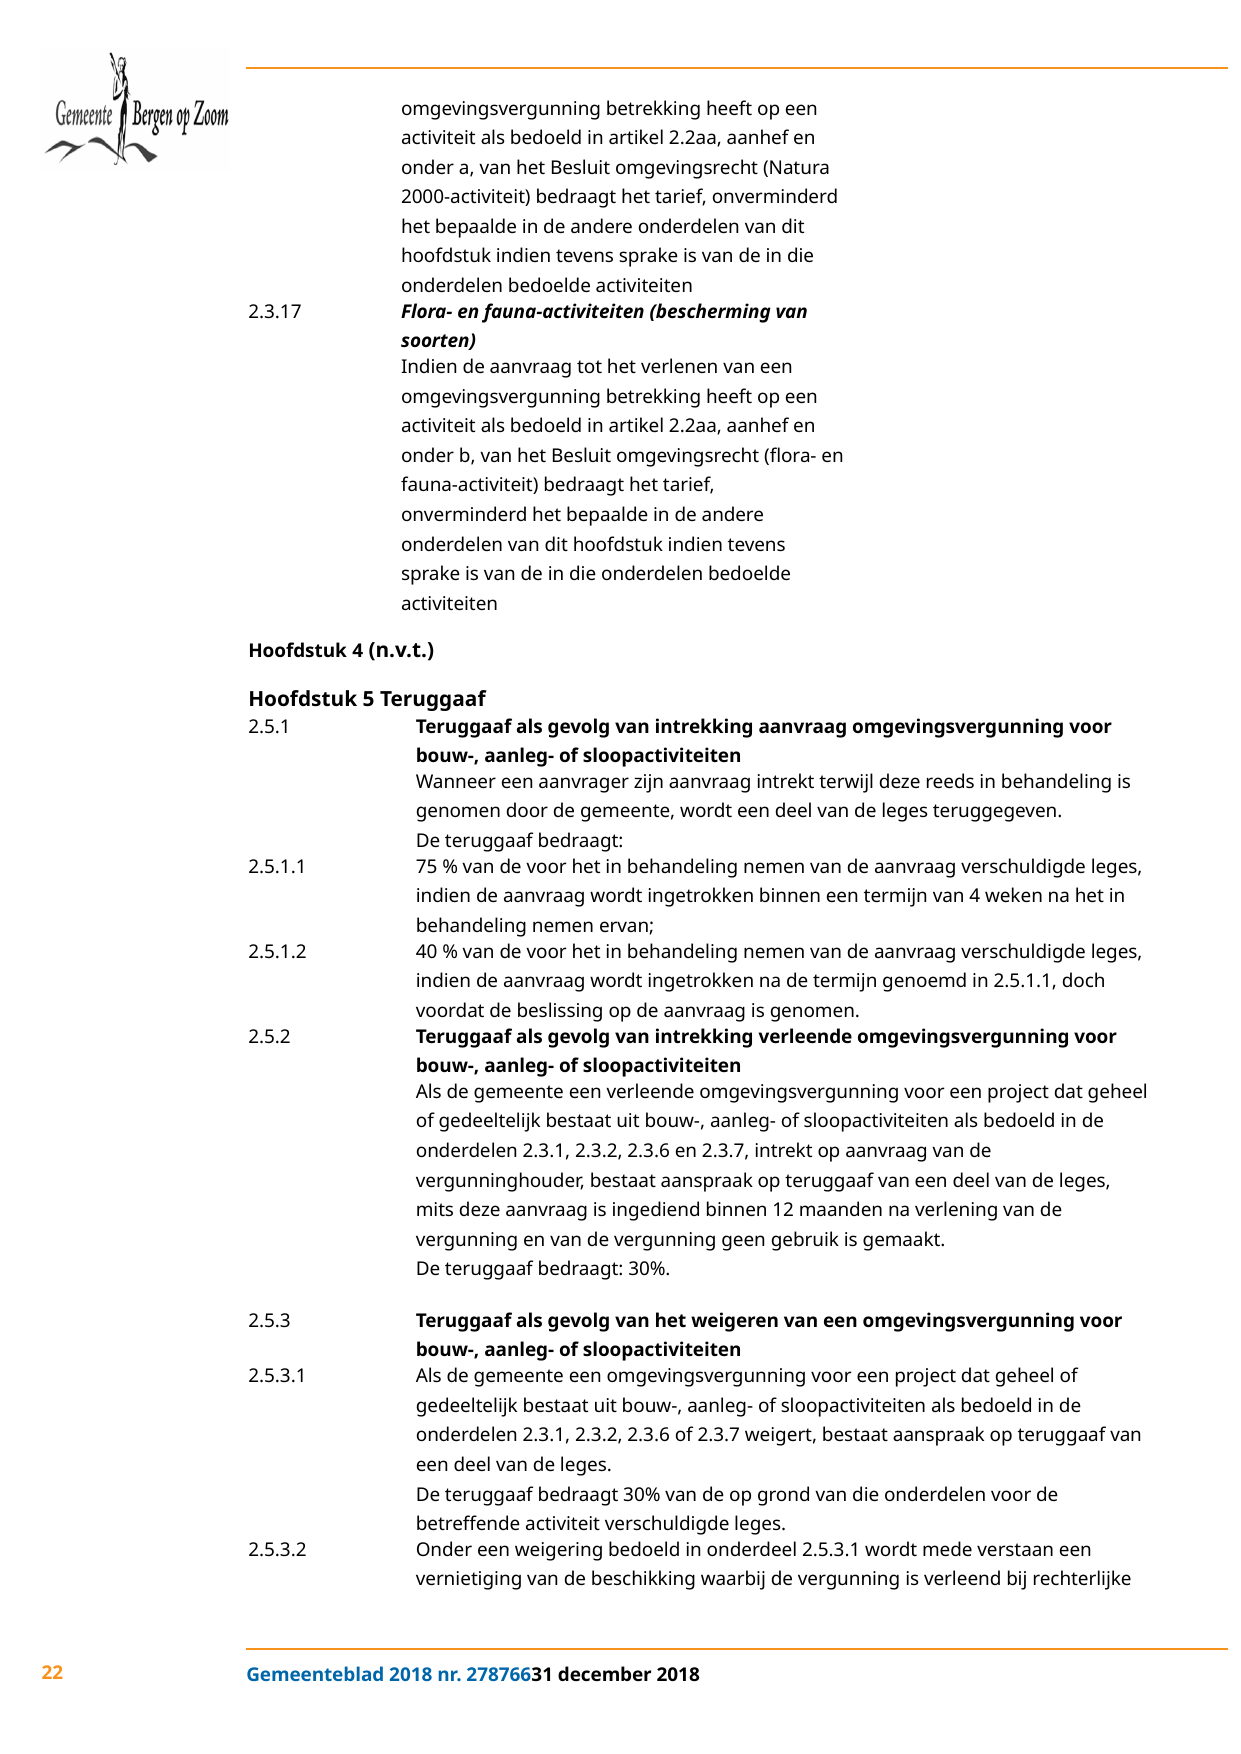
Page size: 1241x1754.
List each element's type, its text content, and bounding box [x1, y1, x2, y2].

table_cell 2.5.2 [248, 1023, 416, 1078]
table_cell Als de gemeente een omgevingsvergunning voor een project dat geheel of gedeeltelijk bestaat uit bouw-, aanleg- of sloopactiviteiten als bedoeld in de onderdelen 2.3.1, 2.3.2, 2.3.6 of 2.3.7 weigert, bestaat aanspraak op teruggaaf van een deel van de leges. De teruggaaf bedraagt 30% van de op grond van die onderdelen voor de betreffende activiteit verschuldigde leges. [416, 1363, 1152, 1536]
table_cell [248, 95, 401, 298]
table_cell 40 % van de voor het in behandeling nemen van de aanvraag verschuldigde leges, indien de aanvraag wordt ingetrokken na de termijn genoemd in 2.5.1.1, doch voordat de beslissing op de aanvraag is genomen. [416, 938, 1152, 1023]
table_header Teruggaaf als gevolg van intrekking aanvraag omgevingsvergunning voor bouw-, aanleg- of sloopactiviteiten [416, 713, 1152, 768]
table_cell [248, 1078, 416, 1281]
table_cell [416, 1281, 984, 1307]
table_cell [999, 95, 1152, 298]
table_header 2.5.1 [248, 713, 416, 768]
table_cell 2.5.1.1 [248, 853, 416, 938]
table_cell 2.5.3 [248, 1307, 416, 1362]
picture [41, 47, 231, 172]
text Hoofdstuk 5 Teruggaaf [248, 684, 1152, 713]
table_cell Onder een weigering bedoeld in onderdeel 2.5.3.1 wordt mede verstaan een vernietiging van de beschikking waarbij de vergunning is verleend bij rechterlijke [416, 1536, 1152, 1591]
table_cell [248, 1281, 416, 1307]
table_cell 2.5.1.2 [248, 938, 416, 1023]
table_cell [984, 1281, 1152, 1307]
table_cell Teruggaaf als gevolg van het weigeren van een omgevingsvergunning voor bouw-, aanleg- of sloopactiviteiten [416, 1307, 1152, 1362]
table_cell [999, 298, 1152, 353]
table_cell [846, 353, 999, 616]
table_cell [846, 95, 999, 298]
text Hoofdstuk 4 (n.v.t.) [248, 635, 1152, 663]
table_cell 75 % van de voor het in behandeling nemen van de aanvraag verschuldigde leges, indien de aanvraag wordt ingetrokken binnen een termijn van 4 weken na het in behandeling nemen ervan; [416, 853, 1152, 938]
table_cell [999, 353, 1152, 616]
table_cell Flora- en fauna-activiteiten (bescherming van soorten) [401, 298, 846, 353]
table_cell 2.3.17 [248, 298, 401, 353]
table_cell 2.5.3.2 [248, 1536, 416, 1591]
table_cell [248, 353, 401, 616]
table_cell Als de gemeente een verleende omgevingsvergunning voor een project dat geheel of gedeeltelijk bestaat uit bouw-, aanleg- of sloopactiviteiten als bedoeld in de onderdelen 2.3.1, 2.3.2, 2.3.6 en 2.3.7, intrekt op aanvraag van de vergunninghouder, bestaat aanspraak op teruggaaf van een deel van de leges, mits deze aanvraag is ingediend binnen 12 maanden na verlening van de vergunning en van de vergunning geen gebruik is gemaakt. De teruggaaf bedraagt: 30%. [416, 1078, 1152, 1281]
table_cell Wanneer een aanvrager zijn aanvraag intrekt terwijl deze reeds in behandeling is genomen door de gemeente, wordt een deel van de leges teruggegeven. De teruggaaf bedraagt: [416, 768, 1152, 853]
table_cell [248, 768, 416, 853]
table_cell omgevingsvergunning betrekking heeft op een activiteit als bedoeld in artikel 2.2aa, aanhef en onder a, van het Besluit omgevingsrecht (Natura 2000-activiteit) bedraagt het tarief, onverminderd het bepaalde in de andere onderdelen van dit hoofdstuk indien tevens sprake is van de in die onderdelen bedoelde activiteiten [401, 95, 846, 298]
table_cell [846, 298, 999, 353]
table_cell Teruggaaf als gevolg van intrekking verleende omgevingsvergunning voor bouw-, aanleg- of sloopactiviteiten [416, 1023, 1152, 1078]
table_cell Indien de aanvraag tot het verlenen van een omgevingsvergunning betrekking heeft op een activiteit als bedoeld in artikel 2.2aa, aanhef en onder b, van het Besluit omgevingsrecht (flora- en fauna-activiteit) bedraagt het tarief, onverminderd het bepaalde in de andere onderdelen van dit hoofdstuk indien tevens sprake is van de in die onderdelen bedoelde activiteiten [401, 353, 846, 616]
table_cell 2.5.3.1 [248, 1363, 416, 1536]
